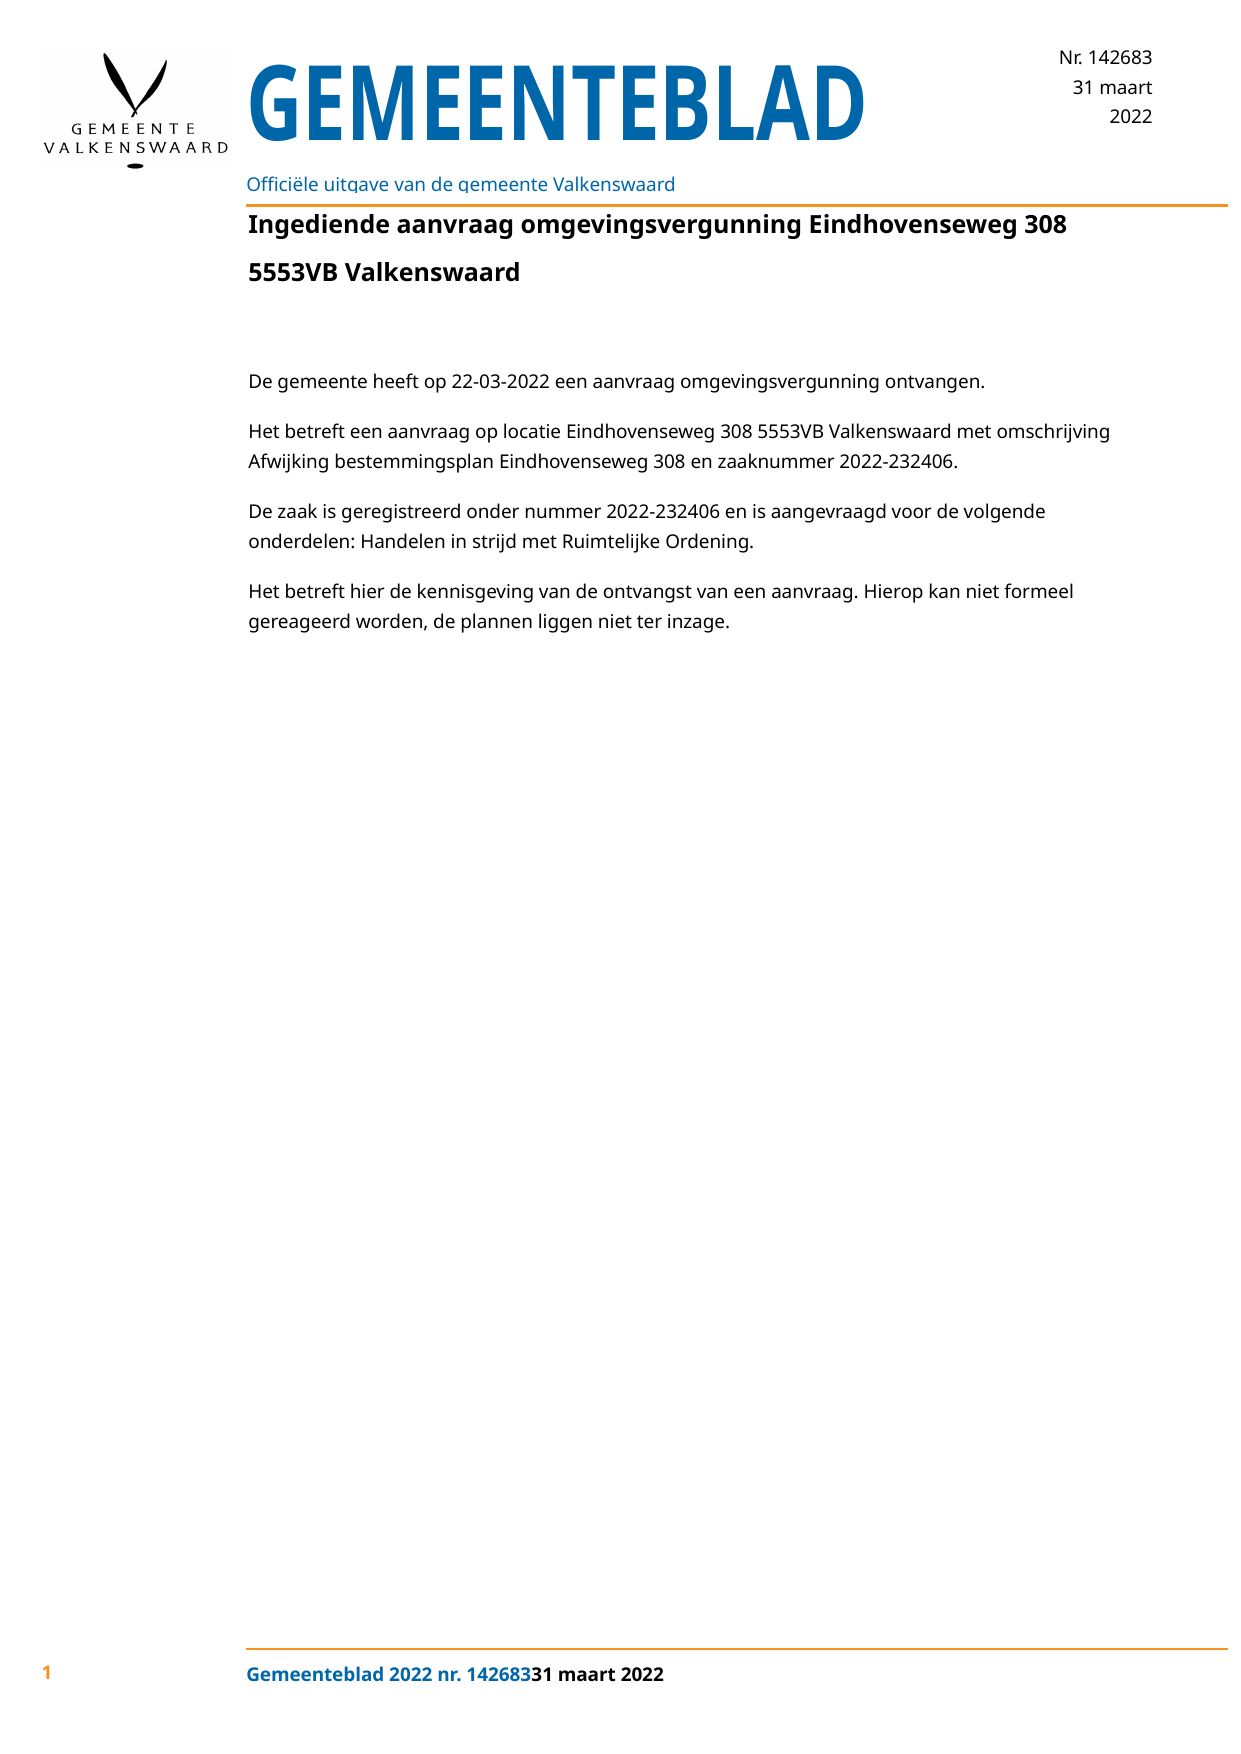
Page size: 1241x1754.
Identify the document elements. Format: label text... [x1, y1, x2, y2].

text Het betreft een aanvraag op locatie Eindhovenseweg 308 5553VB Valkenswaard met omschrijving Afwijking bestemmingsplan Eindhovenseweg 308 en zaaknummer 2022-232406. [248, 419, 1152, 474]
text Ingediende aanvraag omgevingsvergunning Eindhovenseweg 308 5553VB Valkenswaard [248, 207, 1152, 288]
text De zaak is geregistreerd onder nummer 2022-232406 en is aangevraagd voor de volgende onderdelen: Handelen in strijd met Ruimtelijke Ordening. [248, 499, 1152, 554]
text De gemeente heeft op 22-03-2022 een aanvraag omgevingsvergunning ontvangen. [248, 368, 1152, 394]
text Het betreft hier de kennisgeving van de ontvangst van een aanvraag. Hierop kan niet formeel gereageerd worden, de plannen liggen niet ter inzage. [248, 579, 1152, 634]
picture [41, 47, 231, 172]
